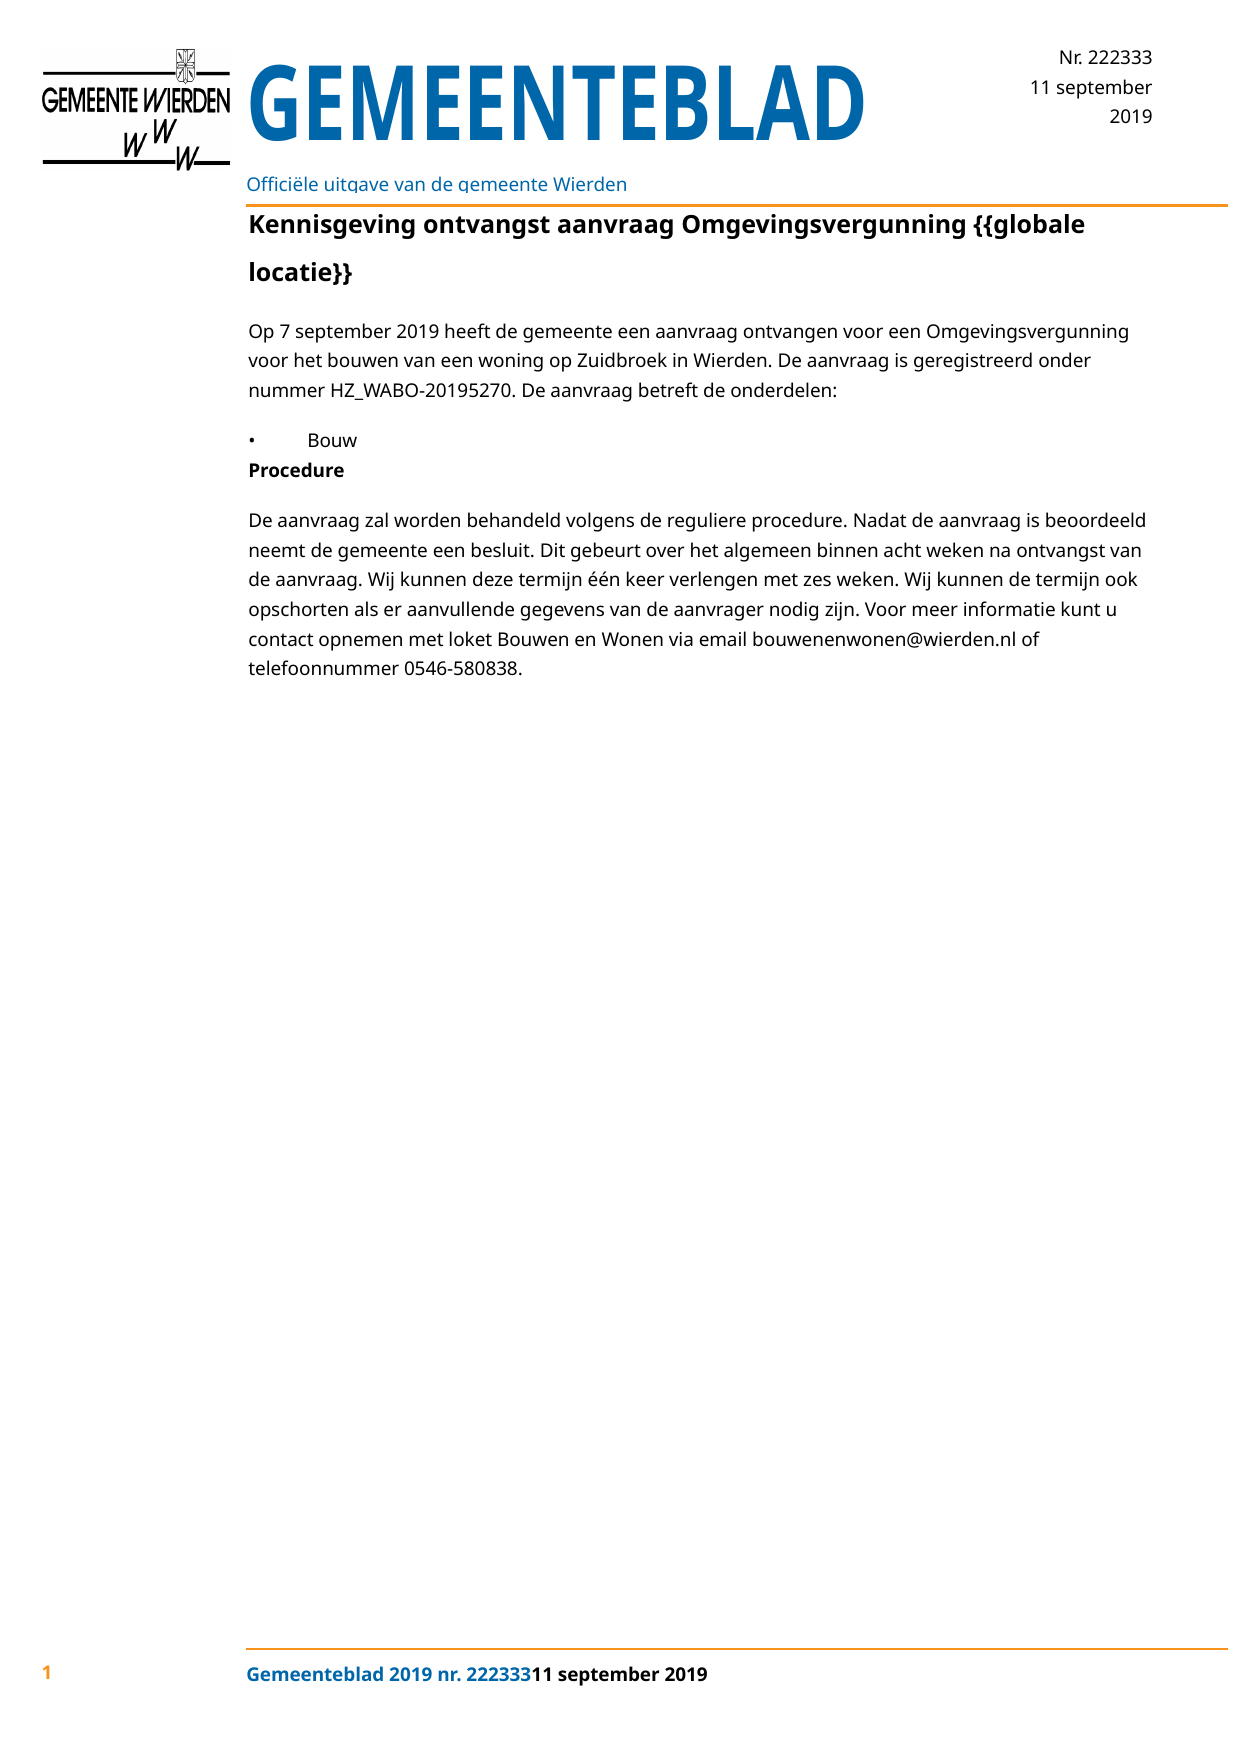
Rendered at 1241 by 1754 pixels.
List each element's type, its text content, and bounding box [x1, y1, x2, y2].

list Bouw [248, 427, 1152, 453]
text Kennisgeving ontvangst aanvraag Omgevingsvergunning {{globale locatie}} [248, 207, 1152, 288]
text De aanvraag zal worden behandeld volgens de reguliere procedure. Nadat de aanvraag is beoordeeld neemt de gemeente een besluit. Dit gebeurt over het algemeen binnen acht weken na ontvangst van de aanvraag. Wij kunnen deze termijn één keer verlengen met zes weken. Wij kunnen de termijn ook opschorten als er aanvullende gegevens van de aanvrager nodig zijn. Voor meer informatie kunt u contact opnemen met loket Bouwen en Wonen via email bouwenenwonen@wierden.nl of telefoonnummer 0546-580838. [248, 507, 1152, 681]
picture [41, 47, 231, 172]
text Procedure [248, 457, 1152, 483]
text Op 7 september 2019 heeft de gemeente een aanvraag ontvangen voor een Omgevingsvergunning voor het bouwen van een woning op Zuidbroek in Wierden. De aanvraag is geregistreerd onder nummer HZ_WABO-20195270. De aanvraag betreft de onderdelen: [248, 318, 1152, 403]
